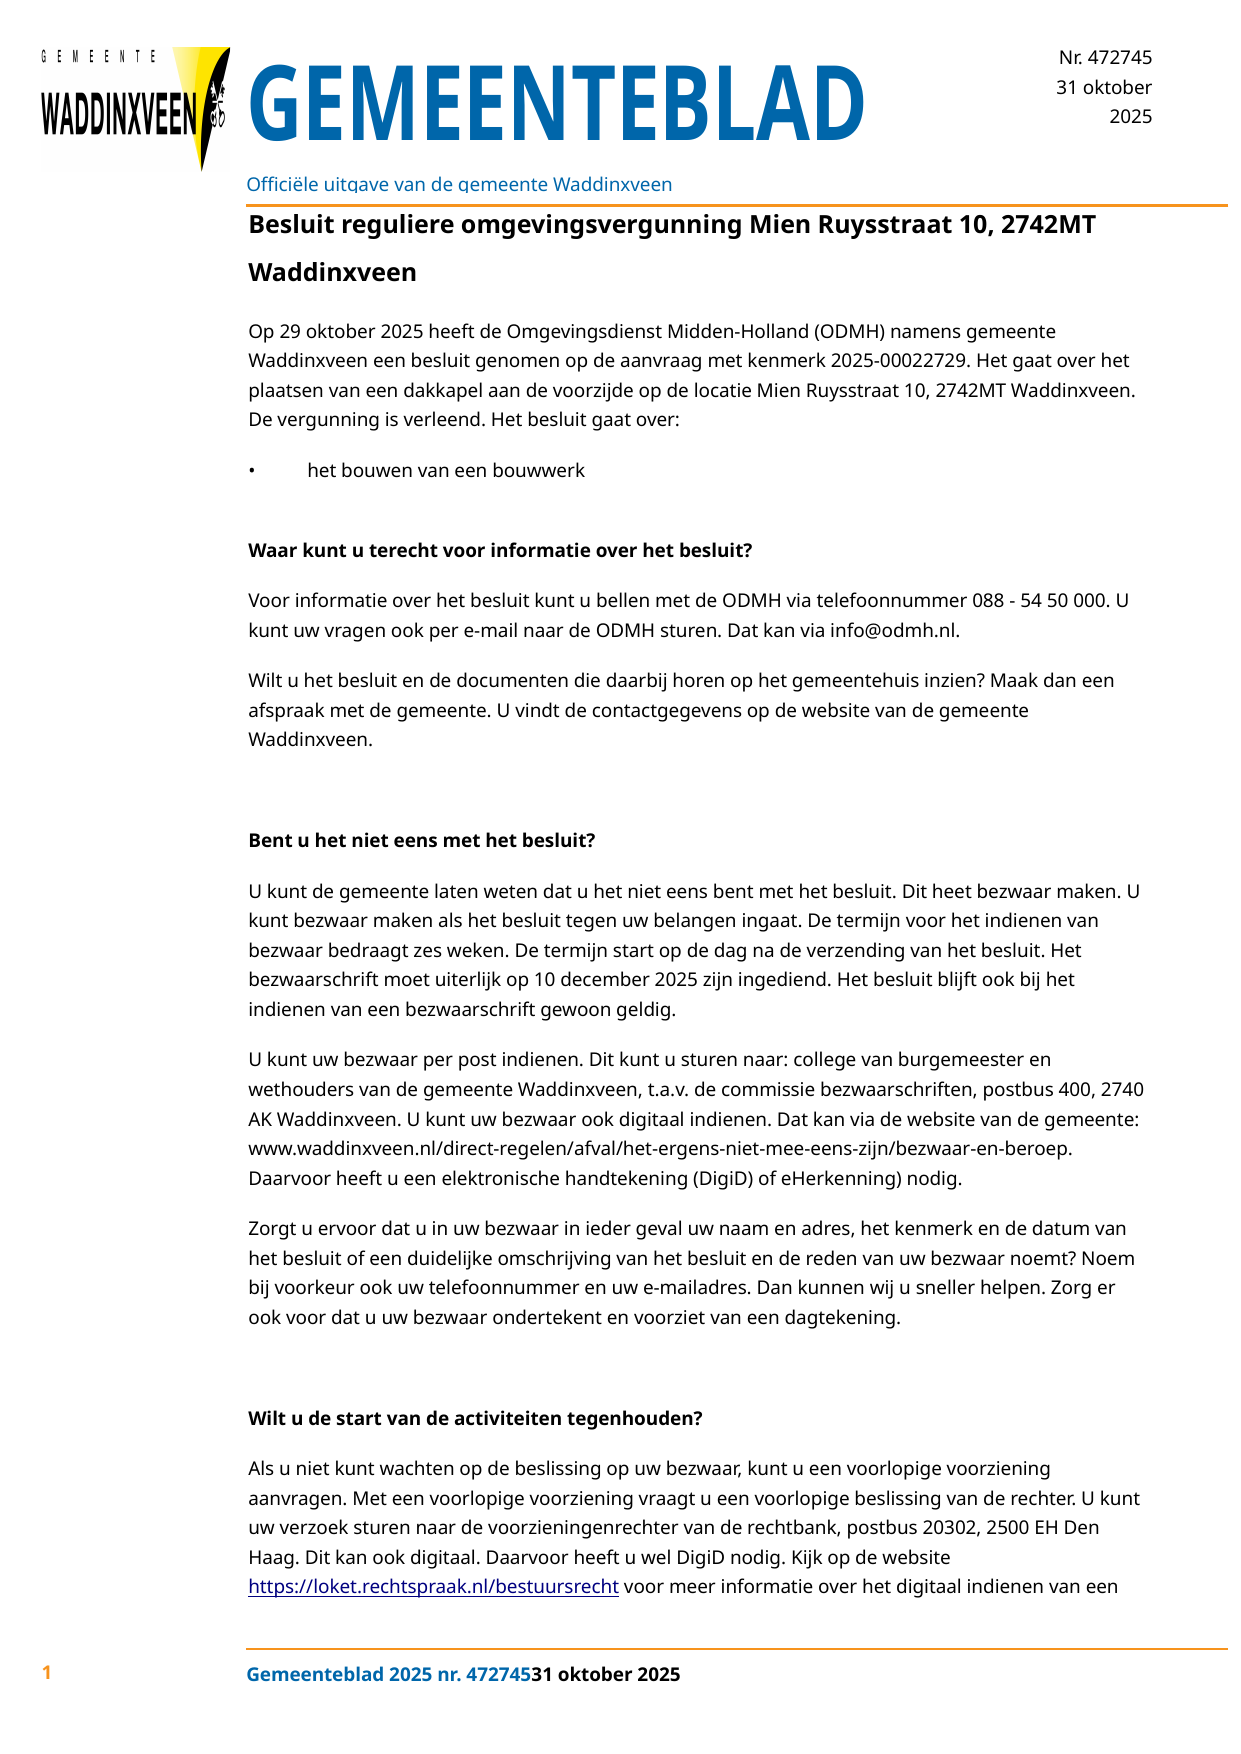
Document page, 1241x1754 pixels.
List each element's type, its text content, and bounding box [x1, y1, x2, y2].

text Bent u het niet eens met het besluit? [248, 827, 1152, 853]
text Zorgt u ervoor dat u in uw bezwaar in ieder geval uw naam en adres, het kenmerk en de datum van het besluit of een duidelijke omschrijving van het besluit en de reden van uw bezwaar noemt? Noem bij voorkeur ook uw telefoonnummer en uw e-mailadres. Dan kunnen wij u sneller helpen. Zorg er ook voor dat u uw bezwaar ondertekent en voorziet van een dagtekening. [248, 1215, 1152, 1330]
text Als u niet kunt wachten op de beslissing op uw bezwaar, kunt u een voorlopige voorziening aanvragen. Met een voorlopige voorziening vraagt u een voorlopige beslissing van de rechter. U kunt uw verzoek sturen naar de voorzieningenrechter van de rechtbank, postbus 20302, 2500 EH Den Haag. Dit kan ook digitaal. Daarvoor heeft u wel DigiD nodig. Kijk op de website https://loket.rechtspraak.nl/bestuursrecht voor meer informatie over het digitaal indienen van een [248, 1455, 1152, 1599]
list het bouwen van een bouwwerk [248, 457, 1152, 483]
text Waar kunt u terecht voor informatie over het besluit? [248, 537, 1152, 563]
text U kunt uw bezwaar per post indienen. Dit kunt u sturen naar: college van burgemeester en wethouders van de gemeente Waddinxveen, t.a.v. de commissie bezwaarschriften, postbus 400, 2740 AK Waddinxveen. U kunt uw bezwaar ook digitaal indienen. Dat kan via de website van de gemeente: www.waddinxveen.nl/direct-regelen/afval/het-ergens-niet-mee-eens-zijn/bezwaar-en-beroep. Daarvoor heeft u een elektronische handtekening (DigiD) of eHerkenning) nodig. [248, 1047, 1152, 1191]
text U kunt de gemeente laten weten dat u het niet eens bent met het besluit. Dit heet bezwaar maken. U kunt bezwaar maken als het besluit tegen uw belangen ingaat. De termijn voor het indienen van bezwaar bedraagt zes weken. De termijn start op de dag na de verzending van het besluit. Het bezwaarschrift moet uiterlijk op 10 december 2025 zijn ingediend. Het besluit blijft ook bij het indienen van een bezwaarschrift gewoon geldig. [248, 878, 1152, 1022]
picture [41, 47, 231, 172]
text Voor informatie over het besluit kunt u bellen met de ODMH via telefoonnummer 088 - 54 50 000. U kunt uw vragen ook per e-mail naar de ODMH sturen. Dat kan via info@odmh.nl. [248, 587, 1152, 643]
text Op 29 oktober 2025 heeft de Omgevingsdienst Midden-Holland (ODMH) namens gemeente Waddinxveen een besluit genomen op de aanvraag met kenmerk 2025-00022729. Het gaat over het plaatsen van een dakkapel aan de voorzijde op de locatie Mien Ruysstraat 10, 2742MT Waddinxveen. De vergunning is verleend. Het besluit gaat over: [248, 318, 1152, 432]
text Besluit reguliere omgevingsvergunning Mien Ruysstraat 10, 2742MT Waddinxveen [248, 207, 1152, 288]
text Wilt u de start van de activiteiten tegenhouden? [248, 1405, 1152, 1431]
text Wilt u het besluit en de documenten die daarbij horen op het gemeentehuis inzien? Maak dan een afspraak met de gemeente. U vindt de contactgegevens op de website van de gemeente Waddinxveen. [248, 667, 1152, 752]
